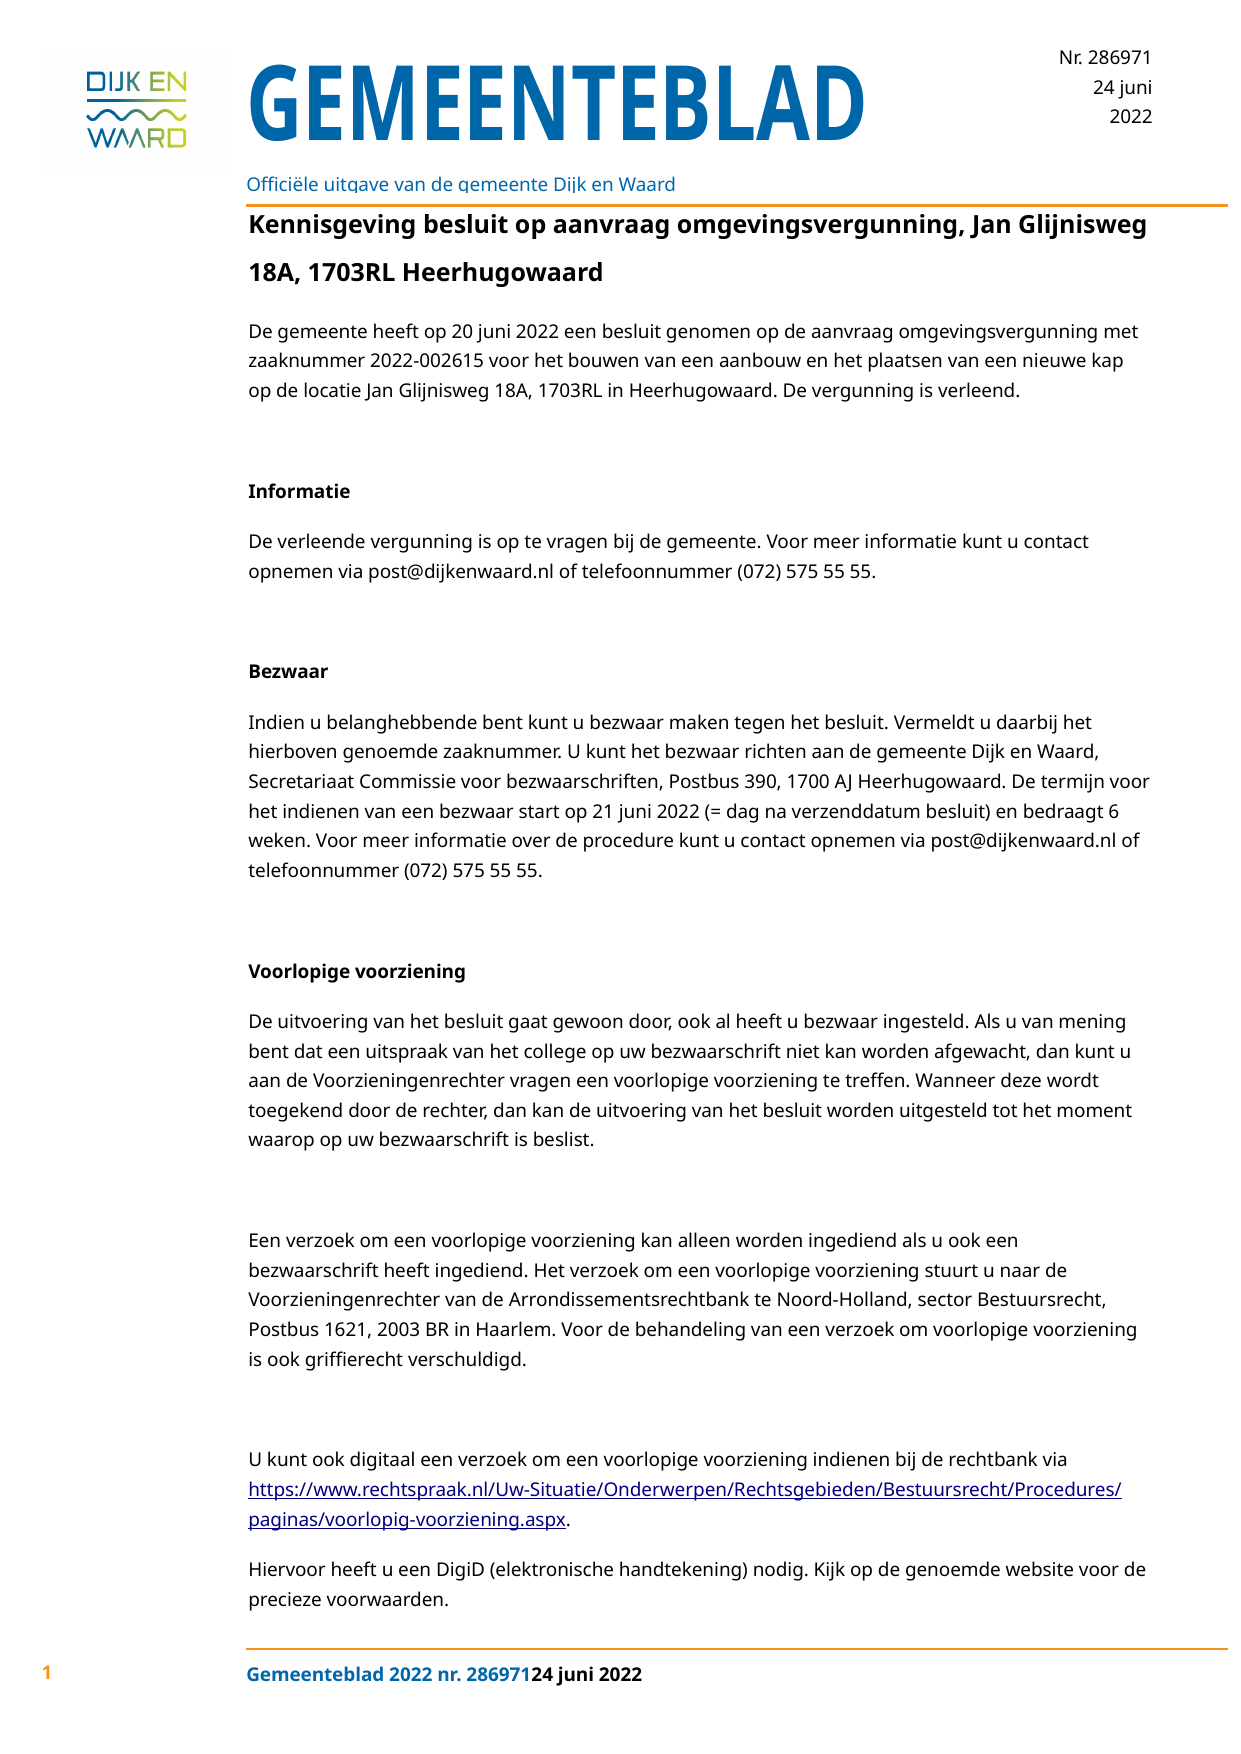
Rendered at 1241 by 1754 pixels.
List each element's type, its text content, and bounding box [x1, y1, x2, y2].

text Voorlopige voorziening [248, 958, 1152, 984]
text Bezwaar [248, 659, 1152, 684]
picture [41, 47, 231, 172]
text Kennisgeving besluit op aanvraag omgevingsvergunning, Jan Glijnisweg 18A, 1703RL Heerhugowaard [248, 207, 1152, 288]
text De verleende vergunning is op te vragen bij de gemeente. Voor meer informatie kunt u contact opnemen via post@dijkenwaard.nl of telefoonnummer (072) 575 55 55. [248, 528, 1152, 584]
text U kunt ook digitaal een verzoek om een voorlopige voorziening indienen bij de rechtbank via https://www.rechtspraak.nl/Uw-Situatie/Onderwerpen/Rechtsgebieden/Bestuursrecht/Procedures/paginas/voorlopig-voorziening.aspx. [248, 1447, 1152, 1532]
text Hiervoor heeft u een DigiD (elektronische handtekening) nodig. Kijk op de genoemde website voor de precieze voorwaarden. [248, 1556, 1152, 1612]
text De gemeente heeft op 20 juni 2022 een besluit genomen op de aanvraag omgevingsvergunning met zaaknummer 2022-002615 voor het bouwen van een aanbouw en het plaatsen van een nieuwe kap op de locatie Jan Glijnisweg 18A, 1703RL in Heerhugowaard. De vergunning is verleend. [248, 318, 1152, 403]
text Informatie [248, 478, 1152, 504]
text Een verzoek om een voorlopige voorziening kan alleen worden ingediend als u ook een bezwaarschrift heeft ingediend. Het verzoek om een voorlopige voorziening stuurt u naar de Voorzieningenrechter van de Arrondissementsrechtbank te Noord-Holland, sector Bestuursrecht, Postbus 1621, 2003 BR in Haarlem. Voor de behandeling van een verzoek om voorlopige voorziening is ook griffierecht verschuldigd. [248, 1227, 1152, 1372]
text Indien u belanghebbende bent kunt u bezwaar maken tegen het besluit. Vermeldt u daarbij het hierboven genoemde zaaknummer. U kunt het bezwaar richten aan de gemeente Dijk en Waard, Secretariaat Commissie voor bezwaarschriften, Postbus 390, 1700 AJ Heerhugowaard. De termijn voor het indienen van een bezwaar start op 21 juni 2022 (= dag na verzenddatum besluit) en bedraagt 6 weken. Voor meer informatie over de procedure kunt u contact opnemen via post@dijkenwaard.nl of telefoonnummer (072) 575 55 55. [248, 709, 1152, 883]
text De uitvoering van het besluit gaat gewoon door, ook al heeft u bezwaar ingesteld. Als u van mening bent dat een uitspraak van het college op uw bezwaarschrift niet kan worden afgewacht, dan kunt u aan de Voorzieningenrechter vragen een voorlopige voorziening te treffen. Wanneer deze wordt toegekend door de rechter, dan kan de uitvoering van het besluit worden uitgesteld tot het moment waarop op uw bezwaarschrift is beslist. [248, 1008, 1152, 1152]
